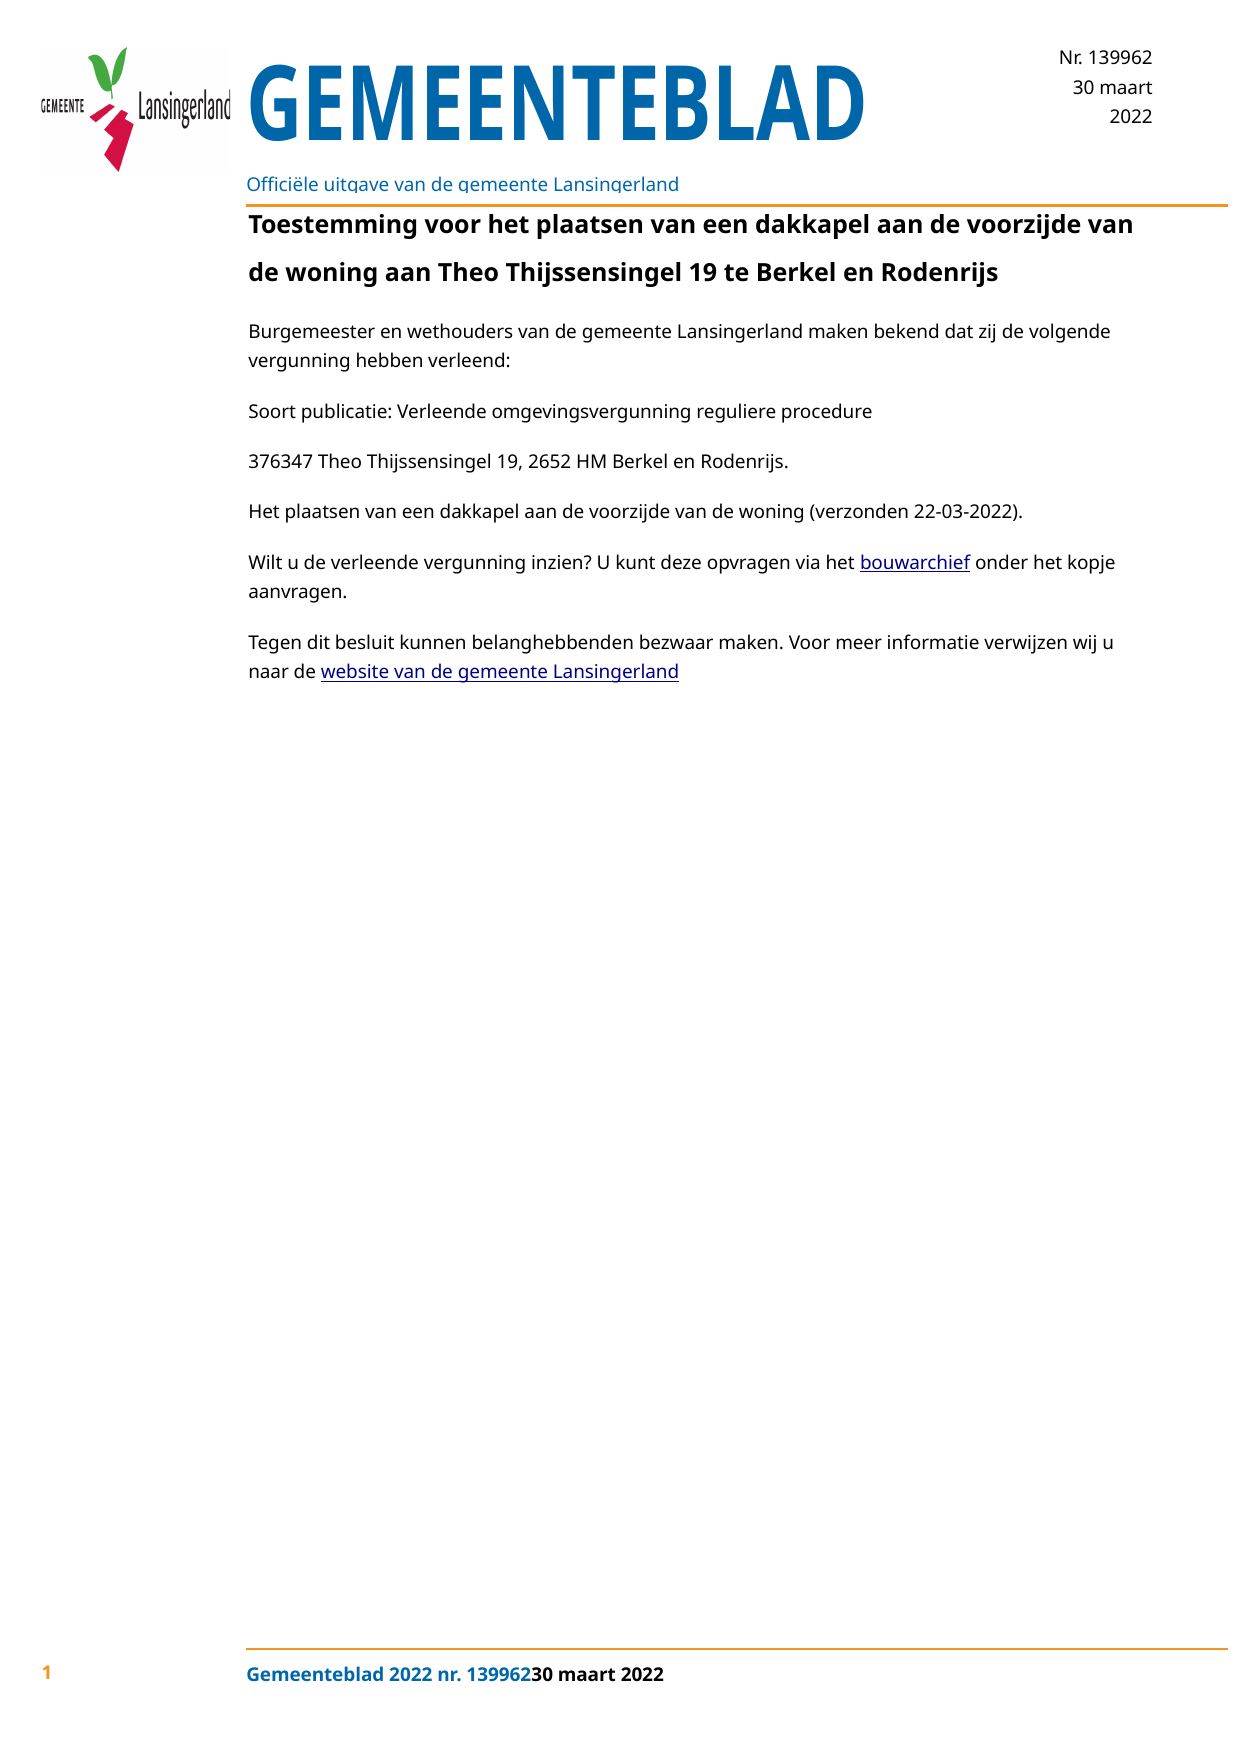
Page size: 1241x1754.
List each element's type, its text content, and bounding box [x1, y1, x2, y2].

text Het plaatsen van een dakkapel aan de voorzijde van de woning (verzonden 22-03-2022). [248, 499, 1152, 524]
text Wilt u de verleende vergunning inzien? U kunt deze opvragen via het bouwarchief onder het kopje aanvragen. [248, 549, 1152, 604]
picture [41, 47, 231, 172]
text 376347 Theo Thijssensingel 19, 2652 HM Berkel en Rodenrijs. [248, 448, 1152, 474]
text Tegen dit besluit kunnen belanghebbenden bezwaar maken. Voor meer informatie verwijzen wij u naar de website van de gemeente Lansingerland [248, 629, 1152, 684]
text Soort publicatie: Verleende omgevingsvergunning reguliere procedure [248, 398, 1152, 424]
text Toestemming voor het plaatsen van een dakkapel aan de voorzijde van de woning aan Theo Thijssensingel 19 te Berkel en Rodenrijs [248, 207, 1152, 288]
text Burgemeester en wethouders van de gemeente Lansingerland maken bekend dat zij de volgende vergunning hebben verleend: [248, 318, 1152, 373]
